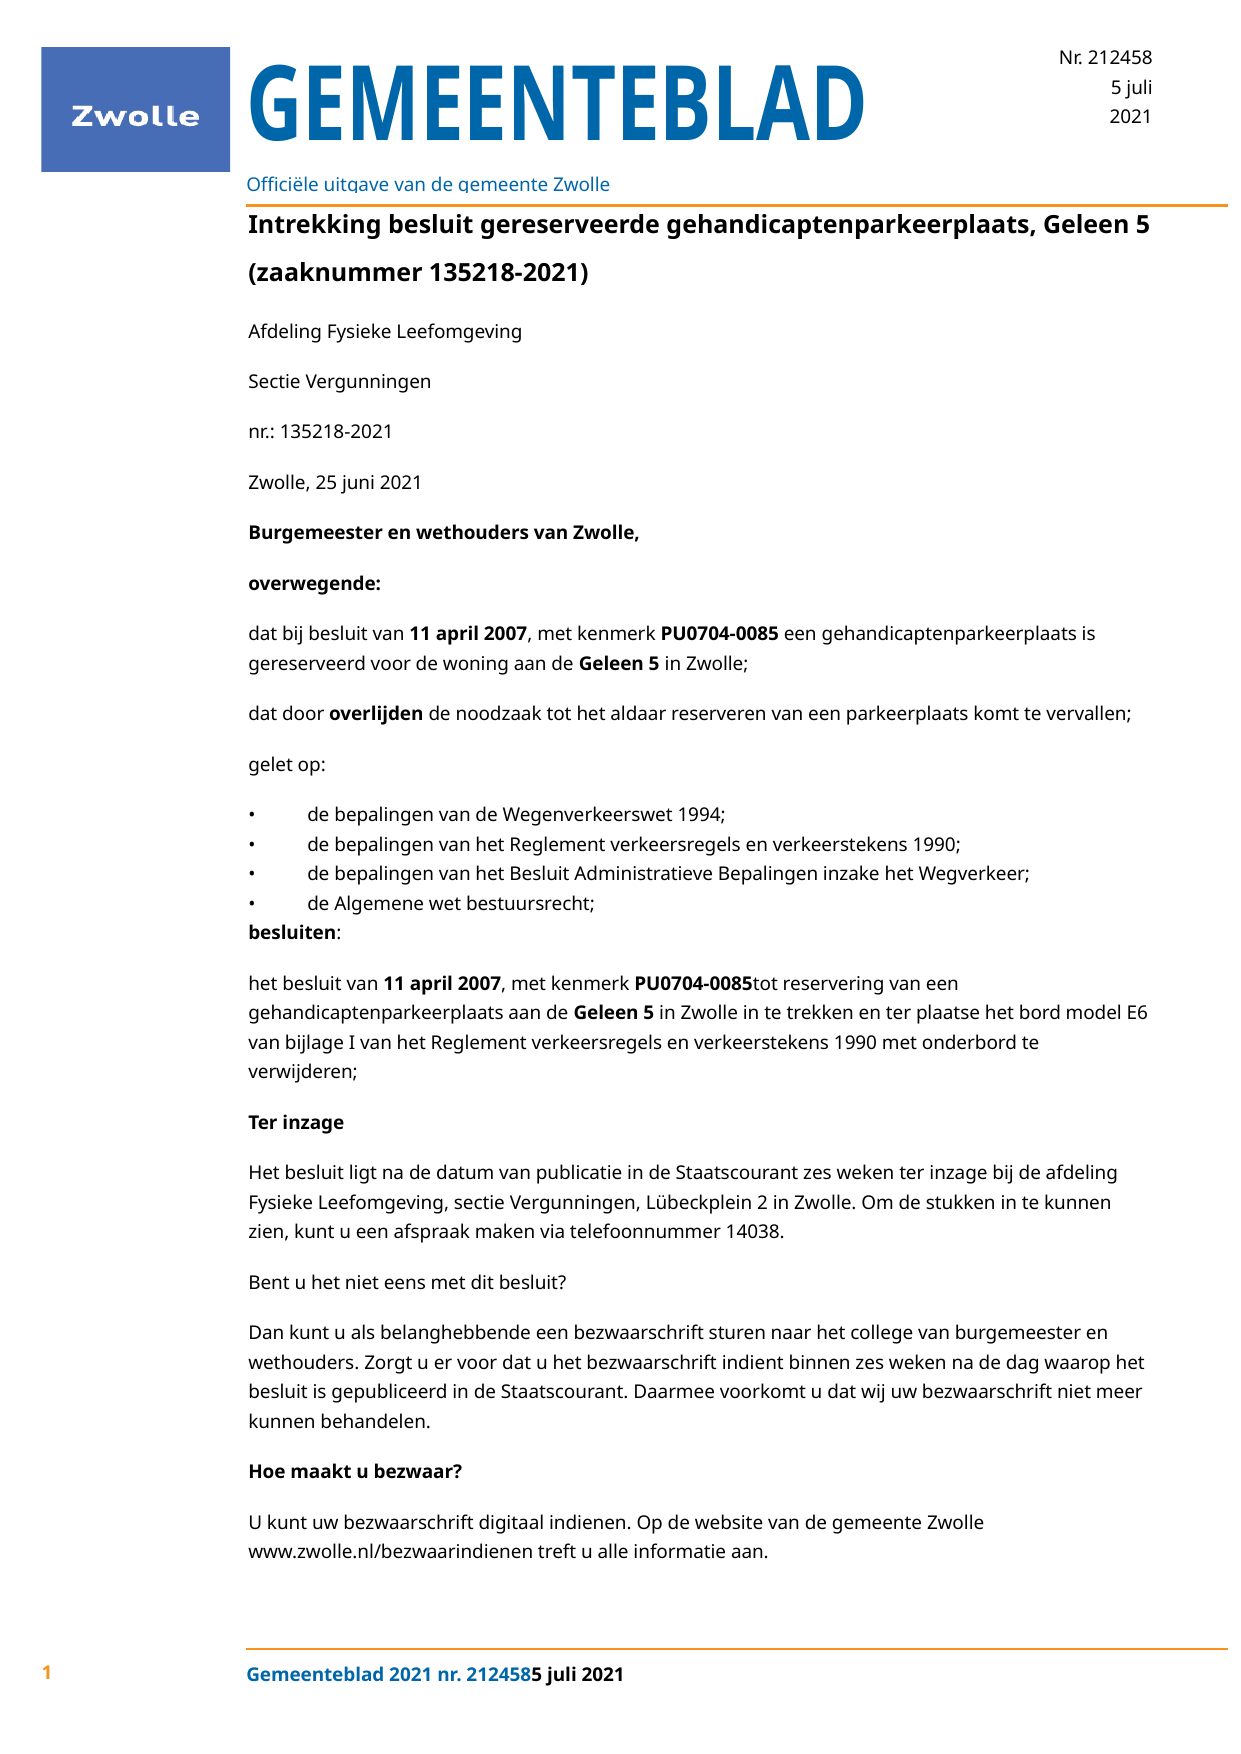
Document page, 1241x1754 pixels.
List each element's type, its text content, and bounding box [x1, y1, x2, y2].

text het besluit van 11 april 2007, met kenmerk PU0704-0085tot reservering van een gehandicaptenparkeerplaats aan de Geleen 5 in Zwolle in te trekken en ter plaatse het bord model E6 van bijlage I van het Reglement verkeersregels en verkeerstekens 1990 met onderbord te verwijderen; [248, 970, 1152, 1084]
text Hoe maakt u bezwaar? [248, 1459, 1152, 1484]
text nr.: 135218-2021 [248, 419, 1152, 444]
text gelet op: [248, 751, 1152, 777]
text Intrekking besluit gereserveerde gehandicaptenparkeerplaats, Geleen 5 (zaaknummer 135218-2021) [248, 207, 1152, 288]
text Burgemeester en wethouders van Zwolle, [248, 519, 1152, 545]
text U kunt uw bezwaarschrift digitaal indienen. Op de website van de gemeente Zwolle www.zwolle.nl/bezwaarindienen treft u alle informatie aan. [248, 1509, 1152, 1564]
text Het besluit ligt na de datum van publicatie in de Staatscourant zes weken ter inzage bij de afdeling Fysieke Leefomgeving, sectie Vergunningen, Lübeckplein 2 in Zwolle. Om de stukken in te kunnen zien, kunt u een afspraak maken via telefoonnummer 14038. [248, 1159, 1152, 1244]
text Sectie Vergunningen [248, 368, 1152, 394]
text besluiten: [248, 919, 1152, 945]
list de bepalingen van de Wegenverkeerswet 1994; [248, 801, 1152, 827]
list de bepalingen van het Reglement verkeersregels en verkeerstekens 1990; [248, 831, 1152, 857]
picture [41, 47, 231, 172]
list de Algemene wet bestuursrecht; [248, 890, 1152, 916]
text Ter inzage [248, 1109, 1152, 1135]
list de bepalingen van het Besluit Administratieve Bepalingen inzake het Wegverkeer; [248, 860, 1152, 886]
text dat door overlijden de noodzaak tot het aldaar reserveren van een parkeerplaats komt te vervallen; [248, 700, 1152, 726]
text Dan kunt u als belanghebbende een bezwaarschrift sturen naar het college van burgemeester en wethouders. Zorgt u er voor dat u het bezwaarschrift indient binnen zes weken na de dag waarop het besluit is gepubliceerd in de Staatscourant. Daarmee voorkomt u dat wij uw bezwaarschrift niet meer kunnen behandelen. [248, 1319, 1152, 1434]
text dat bij besluit van 11 april 2007, met kenmerk PU0704-0085 een gehandicaptenparkeerplaats is gereserveerd voor de woning aan de Geleen 5 in Zwolle; [248, 620, 1152, 676]
text Afdeling Fysieke Leefomgeving [248, 318, 1152, 344]
text Zwolle, 25 juni 2021 [248, 469, 1152, 495]
text overwegende: [248, 570, 1152, 596]
text Bent u het niet eens met dit besluit? [248, 1269, 1152, 1295]
